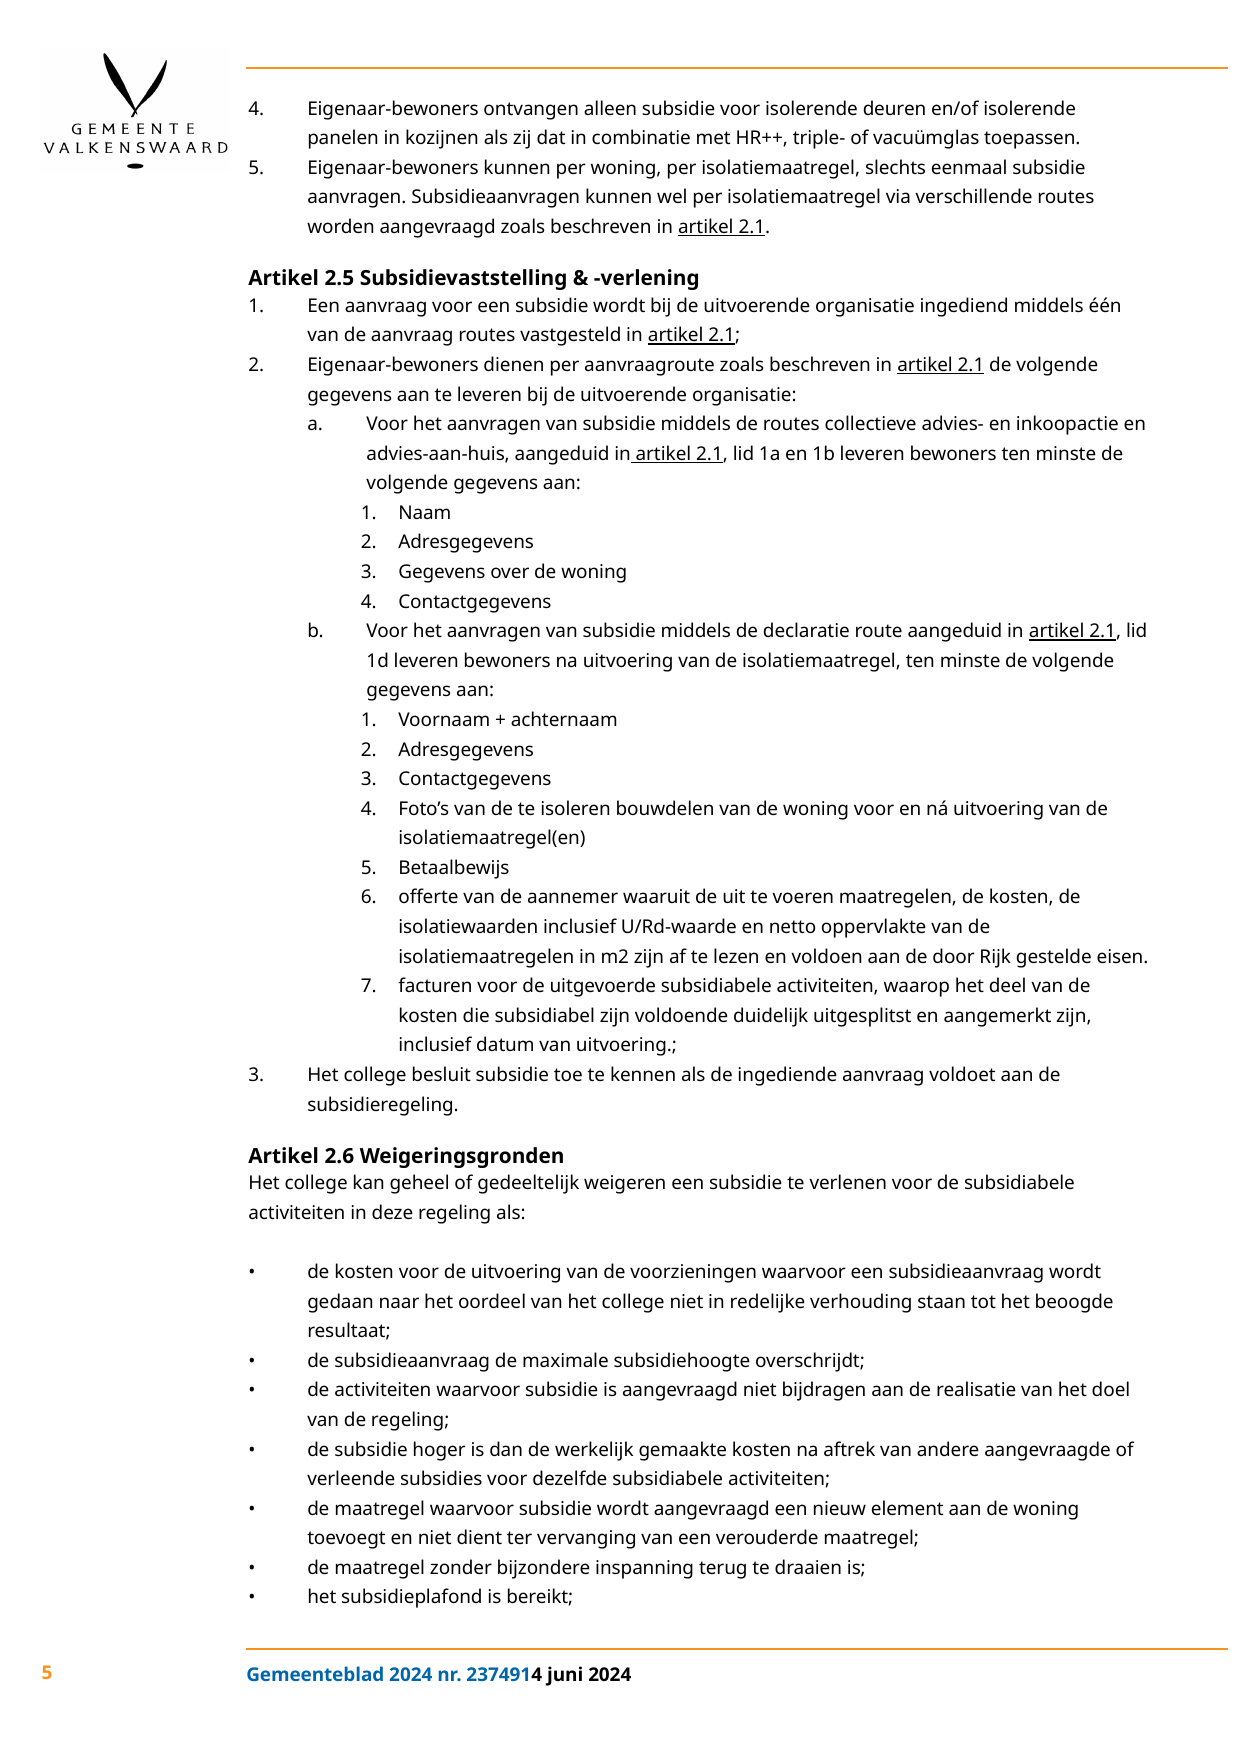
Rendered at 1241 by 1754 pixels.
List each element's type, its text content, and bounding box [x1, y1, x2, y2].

list facturen voor de uitgevoerde subsidiabele activiteiten, waarop het deel van de kosten die subsidiabel zijn voldoende duidelijk uitgesplitst en aangemerkt zijn, inclusief datum van uitvoering.; [361, 972, 1152, 1057]
list Voor het aanvragen van subsidie middels de routes collectieve advies- en inkoopactie en advies-aan-huis, aangeduid in artikel 2.1, lid 1a en 1b leveren bewoners ten minste de volgende gegevens aan: [307, 410, 1152, 495]
text Het college kan geheel of gedeeltelijk weigeren een subsidie te verlenen voor de subsidiabele activiteiten in deze regeling als: [248, 1169, 1152, 1225]
text Artikel 2.6 Weigeringsgronden [248, 1141, 1152, 1169]
list Adresgegevens [361, 736, 1152, 761]
list Voor het aanvragen van subsidie middels de declaratie route aangeduid in artikel 2.1, lid 1d leveren bewoners na uitvoering van de isolatiemaatregel, ten minste de volgende gegevens aan: [307, 617, 1152, 702]
list Het college besluit subsidie toe te kennen als de ingediende aanvraag voldoet aan de subsidieregeling. [248, 1061, 1152, 1116]
list de maatregel waarvoor subsidie wordt aangevraagd een nieuw element aan de woning toevoegt en niet dient ter vervanging van een verouderde maatregel; [248, 1495, 1152, 1550]
list de subsidie hoger is dan de werkelijk gemaakte kosten na aftrek van andere aangevraagde of verleende subsidies voor dezelfde subsidiabele activiteiten; [248, 1436, 1152, 1491]
text Artikel 2.5 Subsidievaststelling & -verlening [248, 263, 1152, 292]
picture [41, 47, 231, 172]
list Foto’s van de te isoleren bouwdelen van de woning voor en ná uitvoering van de isolatiemaatregel(en) [361, 795, 1152, 850]
list de activiteiten waarvoor subsidie is aangevraagd niet bijdragen aan de realisatie van het doel van de regeling; [248, 1377, 1152, 1432]
list Eigenaar-bewoners dienen per aanvraagroute zoals beschreven in artikel 2.1 de volgende gegevens aan te leveren bij de uitvoerende organisatie: [248, 351, 1152, 406]
list Een aanvraag voor een subsidie wordt bij de uitvoerende organisatie ingediend middels één van de aanvraag routes vastgesteld in artikel 2.1; [248, 292, 1152, 347]
list de subsidieaanvraag de maximale subsidiehoogte overschrijdt; [248, 1347, 1152, 1373]
list Naam [361, 499, 1152, 525]
list de maatregel zonder bijzondere inspanning terug te draaien is; [248, 1554, 1152, 1580]
list Eigenaar-bewoners kunnen per woning, per isolatiemaatregel, slechts eenmaal subsidie aanvragen. Subsidieaanvragen kunnen wel per isolatiemaatregel via verschillende routes worden aangevraagd zoals beschreven in artikel 2.1. [248, 154, 1152, 239]
list offerte van de aannemer waaruit de uit te voeren maatregelen, de kosten, de isolatiewaarden inclusief U/Rd-waarde en netto oppervlakte van de isolatiemaatregelen in m2 zijn af te lezen en voldoen aan de door Rijk gestelde eisen. [361, 884, 1152, 968]
list Contactgegevens [361, 588, 1152, 613]
list Betaalbewijs [361, 854, 1152, 880]
list de kosten voor de uitvoering van de voorzieningen waarvoor een subsidieaanvraag wordt gedaan naar het oordeel van het college niet in redelijke verhouding staan tot het beoogde resultaat; [248, 1258, 1152, 1343]
list Eigenaar-bewoners ontvangen alleen subsidie voor isolerende deuren en/of isolerende panelen in kozijnen als zij dat in combinatie met HR++, triple- of vacuümglas toepassen. [248, 95, 1152, 150]
list het subsidieplafond is bereikt; [248, 1584, 1152, 1609]
list Gegevens over de woning [361, 558, 1152, 584]
list Contactgegevens [361, 765, 1152, 791]
list Voornaam + achternaam [361, 706, 1152, 732]
list Adresgegevens [361, 529, 1152, 554]
